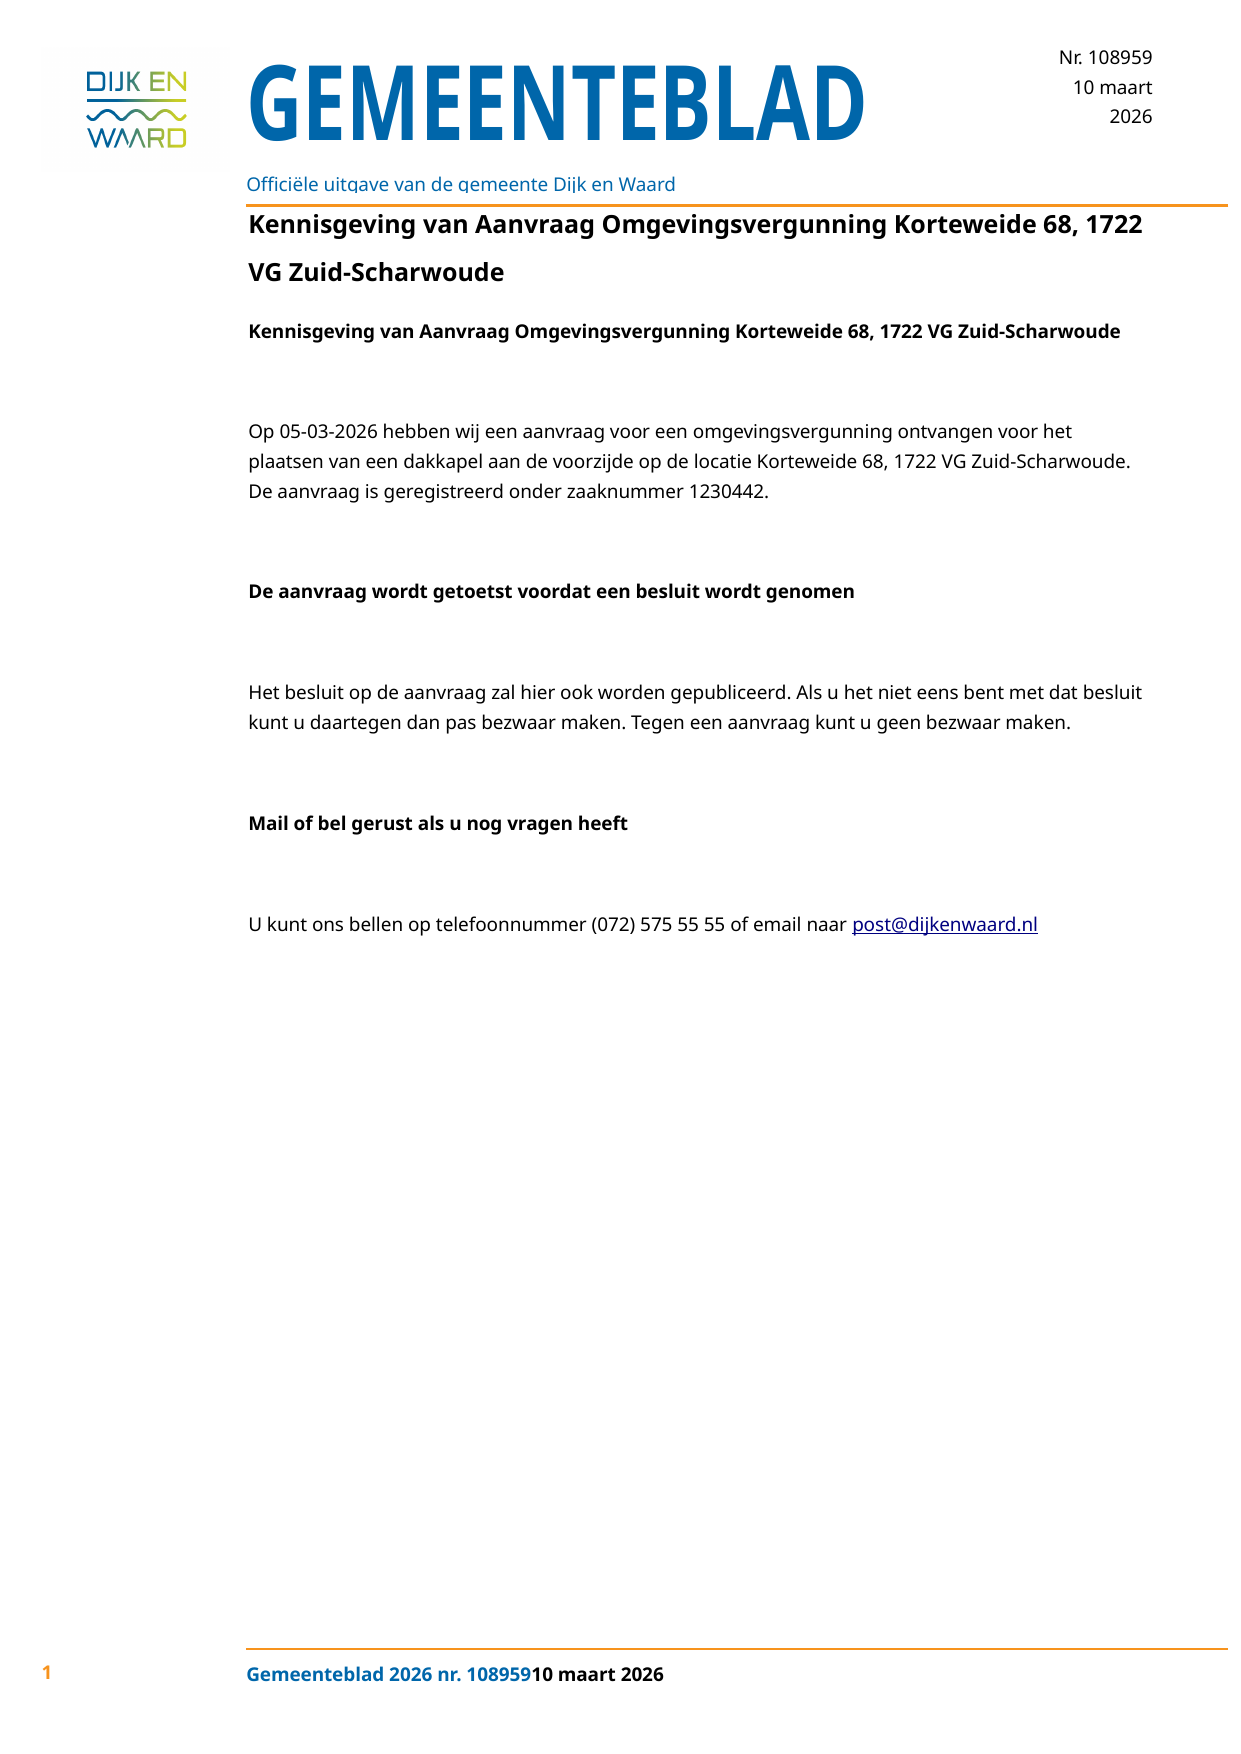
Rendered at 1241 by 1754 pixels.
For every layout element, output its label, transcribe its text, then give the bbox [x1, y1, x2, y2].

text Het besluit op de aanvraag zal hier ook worden gepubliceerd. Als u het niet eens bent met dat besluit kunt u daartegen dan pas bezwaar maken. Tegen een aanvraag kunt u geen bezwaar maken. [248, 679, 1152, 735]
text Kennisgeving van Aanvraag Omgevingsvergunning Korteweide 68, 1722 VG Zuid-Scharwoude [248, 318, 1152, 344]
text U kunt ons bellen op telefoonnummer (072) 575 55 55 of email naar post@dijkenwaard.nl [248, 911, 1152, 937]
text Mail of bel gerust als u nog vragen heeft [248, 810, 1152, 836]
text De aanvraag wordt getoetst voordat een besluit wordt genomen [248, 579, 1152, 604]
text Kennisgeving van Aanvraag Omgevingsvergunning Korteweide 68, 1722 VG Zuid-Scharwoude [248, 207, 1152, 288]
text Op 05-03-2026 hebben wij een aanvraag voor een omgevingsvergunning ontvangen voor het plaatsen van een dakkapel aan de voorzijde op de locatie Korteweide 68, 1722 VG Zuid-Scharwoude. De aanvraag is geregistreerd onder zaaknummer 1230442. [248, 419, 1152, 504]
picture [41, 47, 231, 172]
